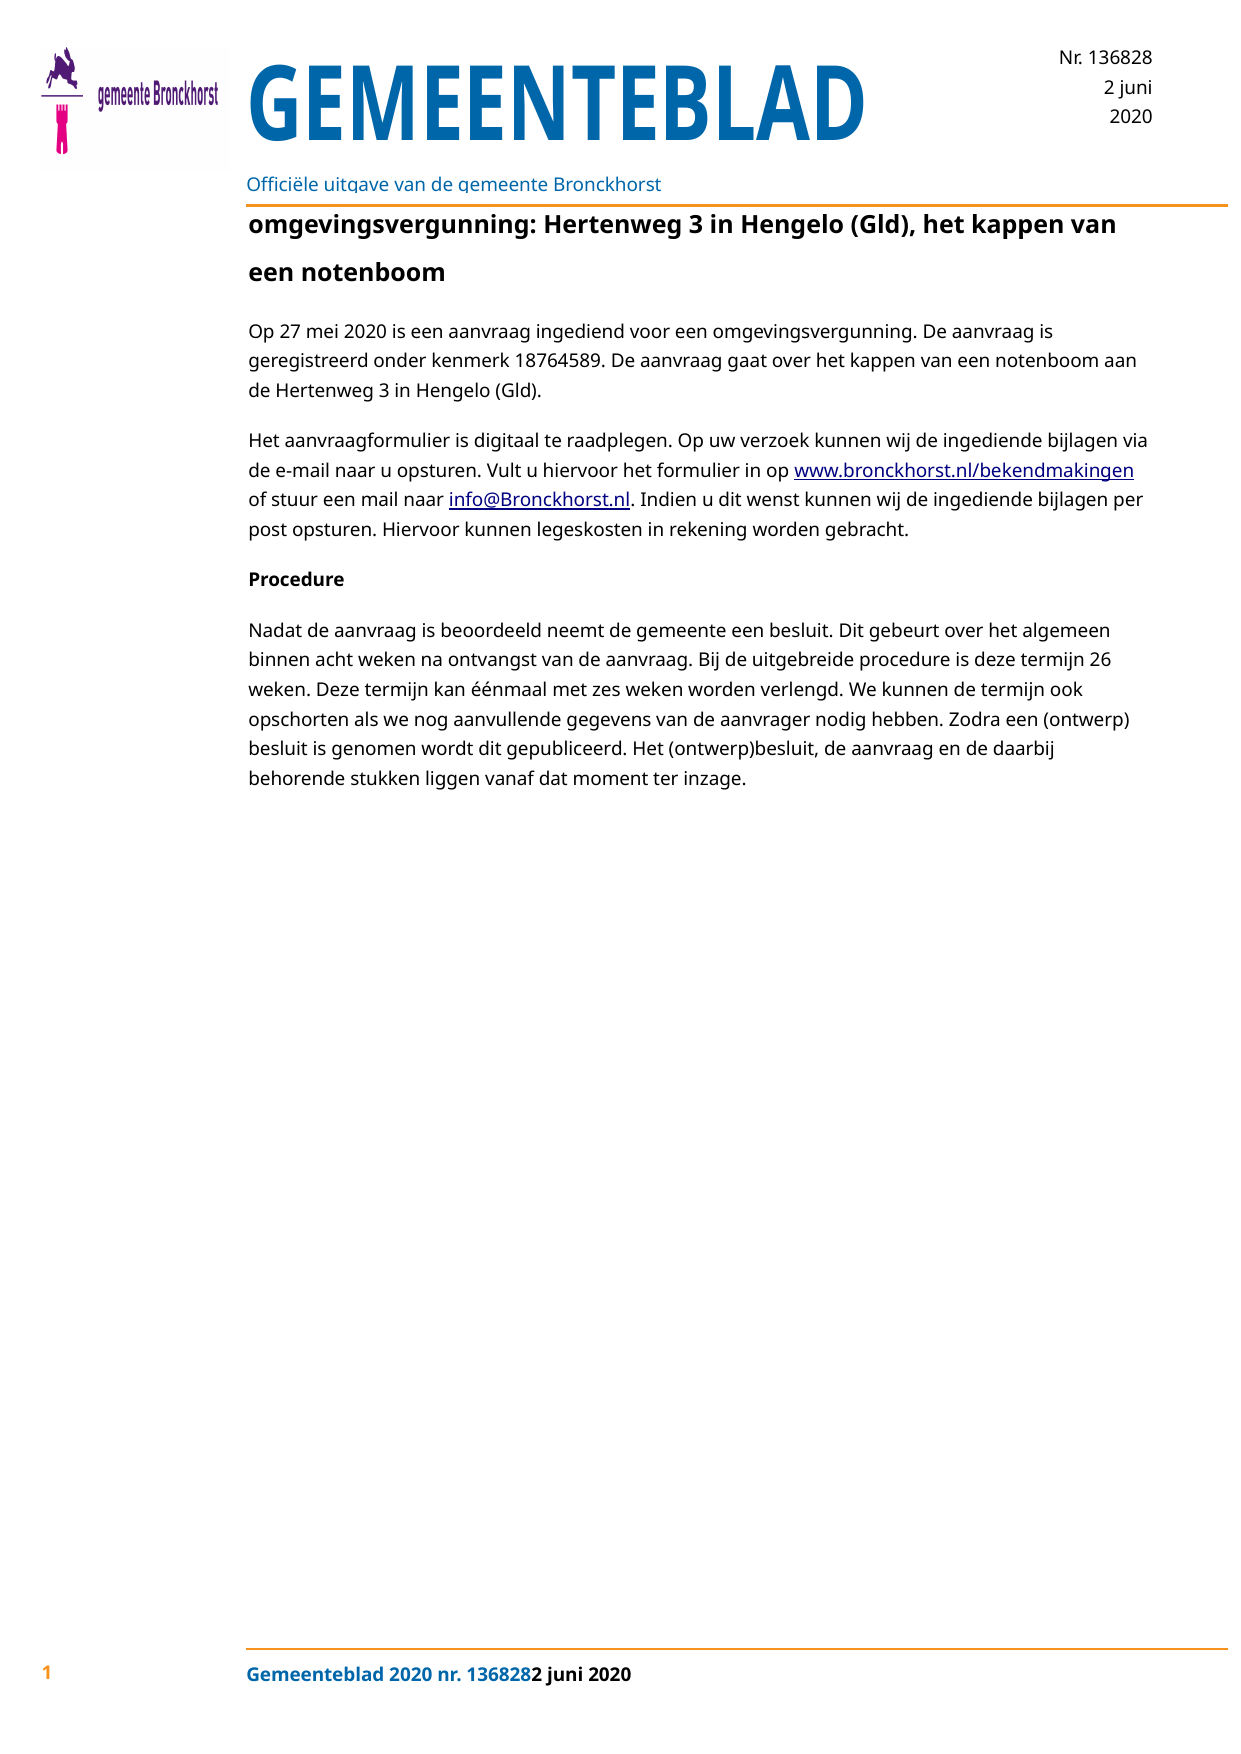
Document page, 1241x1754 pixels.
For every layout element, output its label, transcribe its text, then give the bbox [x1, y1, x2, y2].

text Nadat de aanvraag is beoordeeld neemt de gemeente een besluit. Dit gebeurt over het algemeen binnen acht weken na ontvangst van de aanvraag. Bij de uitgebreide procedure is deze termijn 26 weken. Deze termijn kan éénmaal met zes weken worden verlengd. We kunnen de termijn ook opschorten als we nog aanvullende gegevens van de aanvrager nodig hebben. Zodra een (ontwerp) besluit is genomen wordt dit gepubliceerd. Het (ontwerp)besluit, de aanvraag en de daarbij behorende stukken liggen vanaf dat moment ter inzage. [248, 617, 1152, 791]
picture [41, 47, 231, 172]
text Het aanvraagformulier is digitaal te raadplegen. Op uw verzoek kunnen wij de ingediende bijlagen via de e-mail naar u opsturen. Vult u hiervoor het formulier in op www.bronckhorst.nl/bekendmakingen of stuur een mail naar info@Bronckhorst.nl. Indien u dit wenst kunnen wij de ingediende bijlagen per post opsturen. Hiervoor kunnen legeskosten in rekening worden gebracht. [248, 427, 1152, 542]
text omgevingsvergunning: Hertenweg 3 in Hengelo (Gld), het kappen van een notenboom [248, 207, 1152, 288]
text Procedure [248, 567, 1152, 592]
text Op 27 mei 2020 is een aanvraag ingediend voor een omgevingsvergunning. De aanvraag is geregistreerd onder kenmerk 18764589. De aanvraag gaat over het kappen van een notenboom aan de Hertenweg 3 in Hengelo (Gld). [248, 318, 1152, 403]
